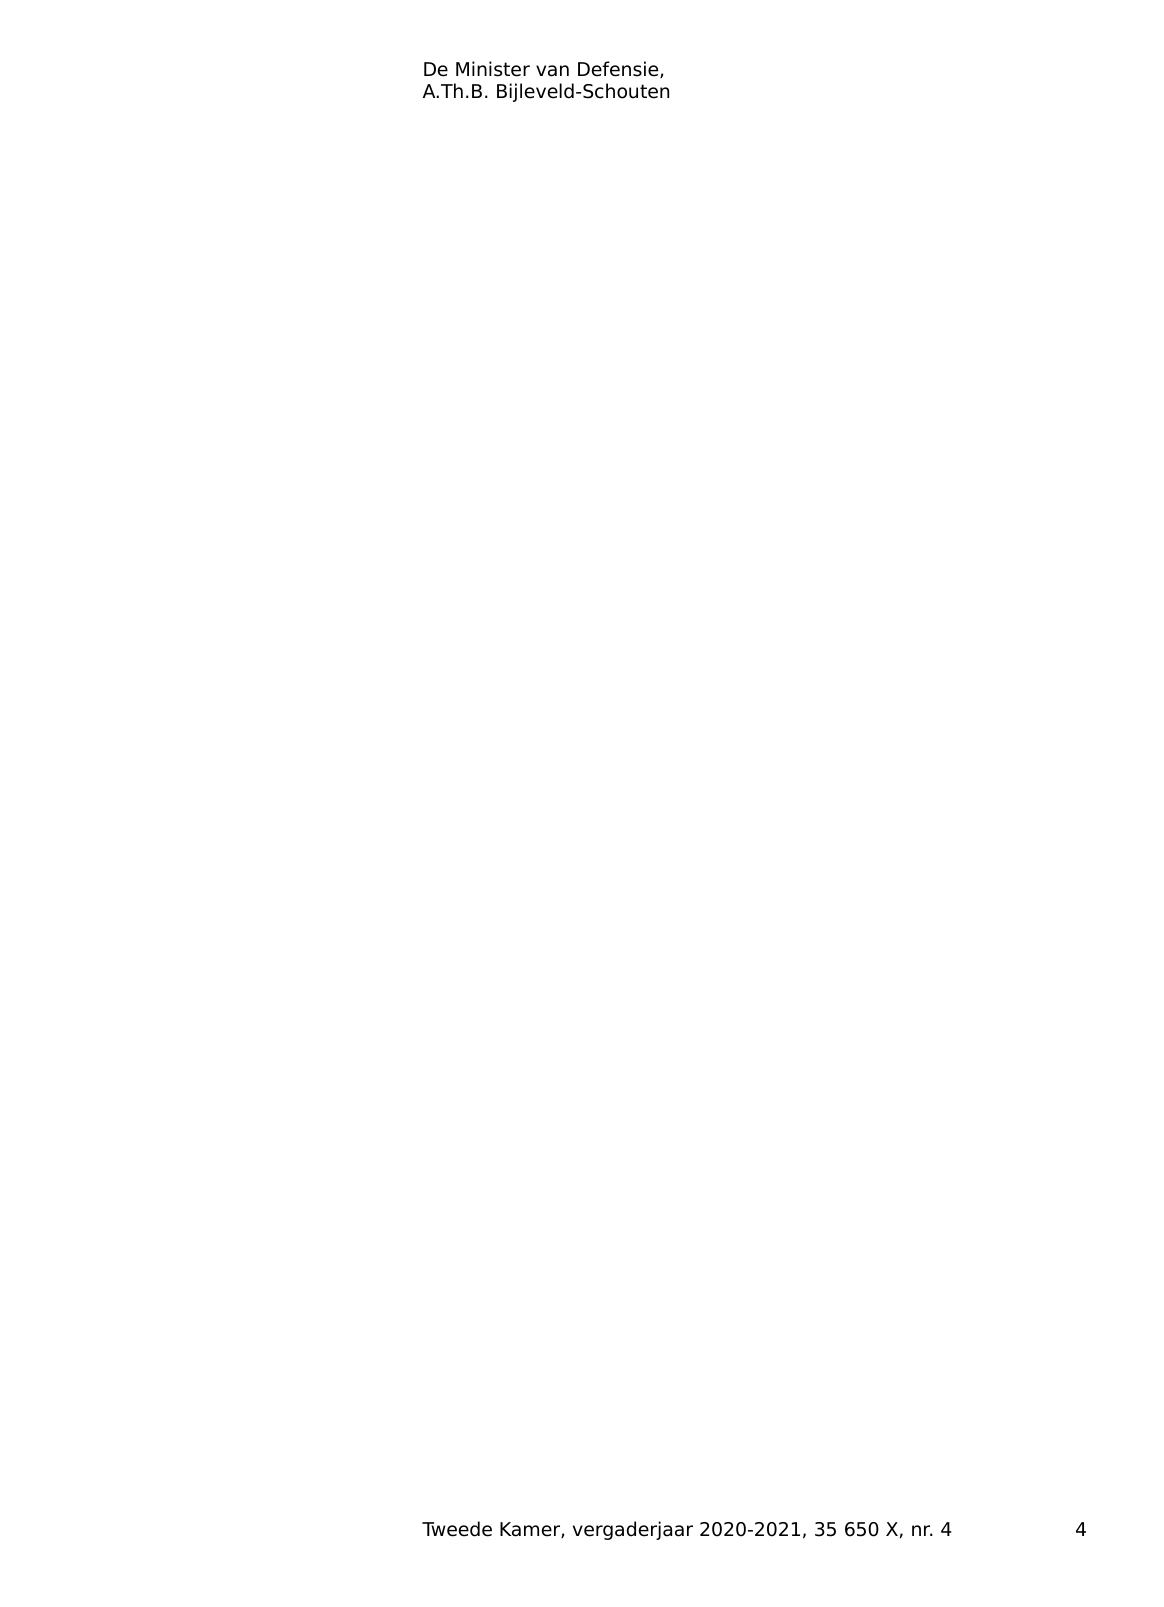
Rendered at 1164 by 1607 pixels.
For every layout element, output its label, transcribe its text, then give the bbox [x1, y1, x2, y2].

text De Minister van Defensie, A.Th.B. Bijleveld-Schouten [422, 59, 1087, 103]
